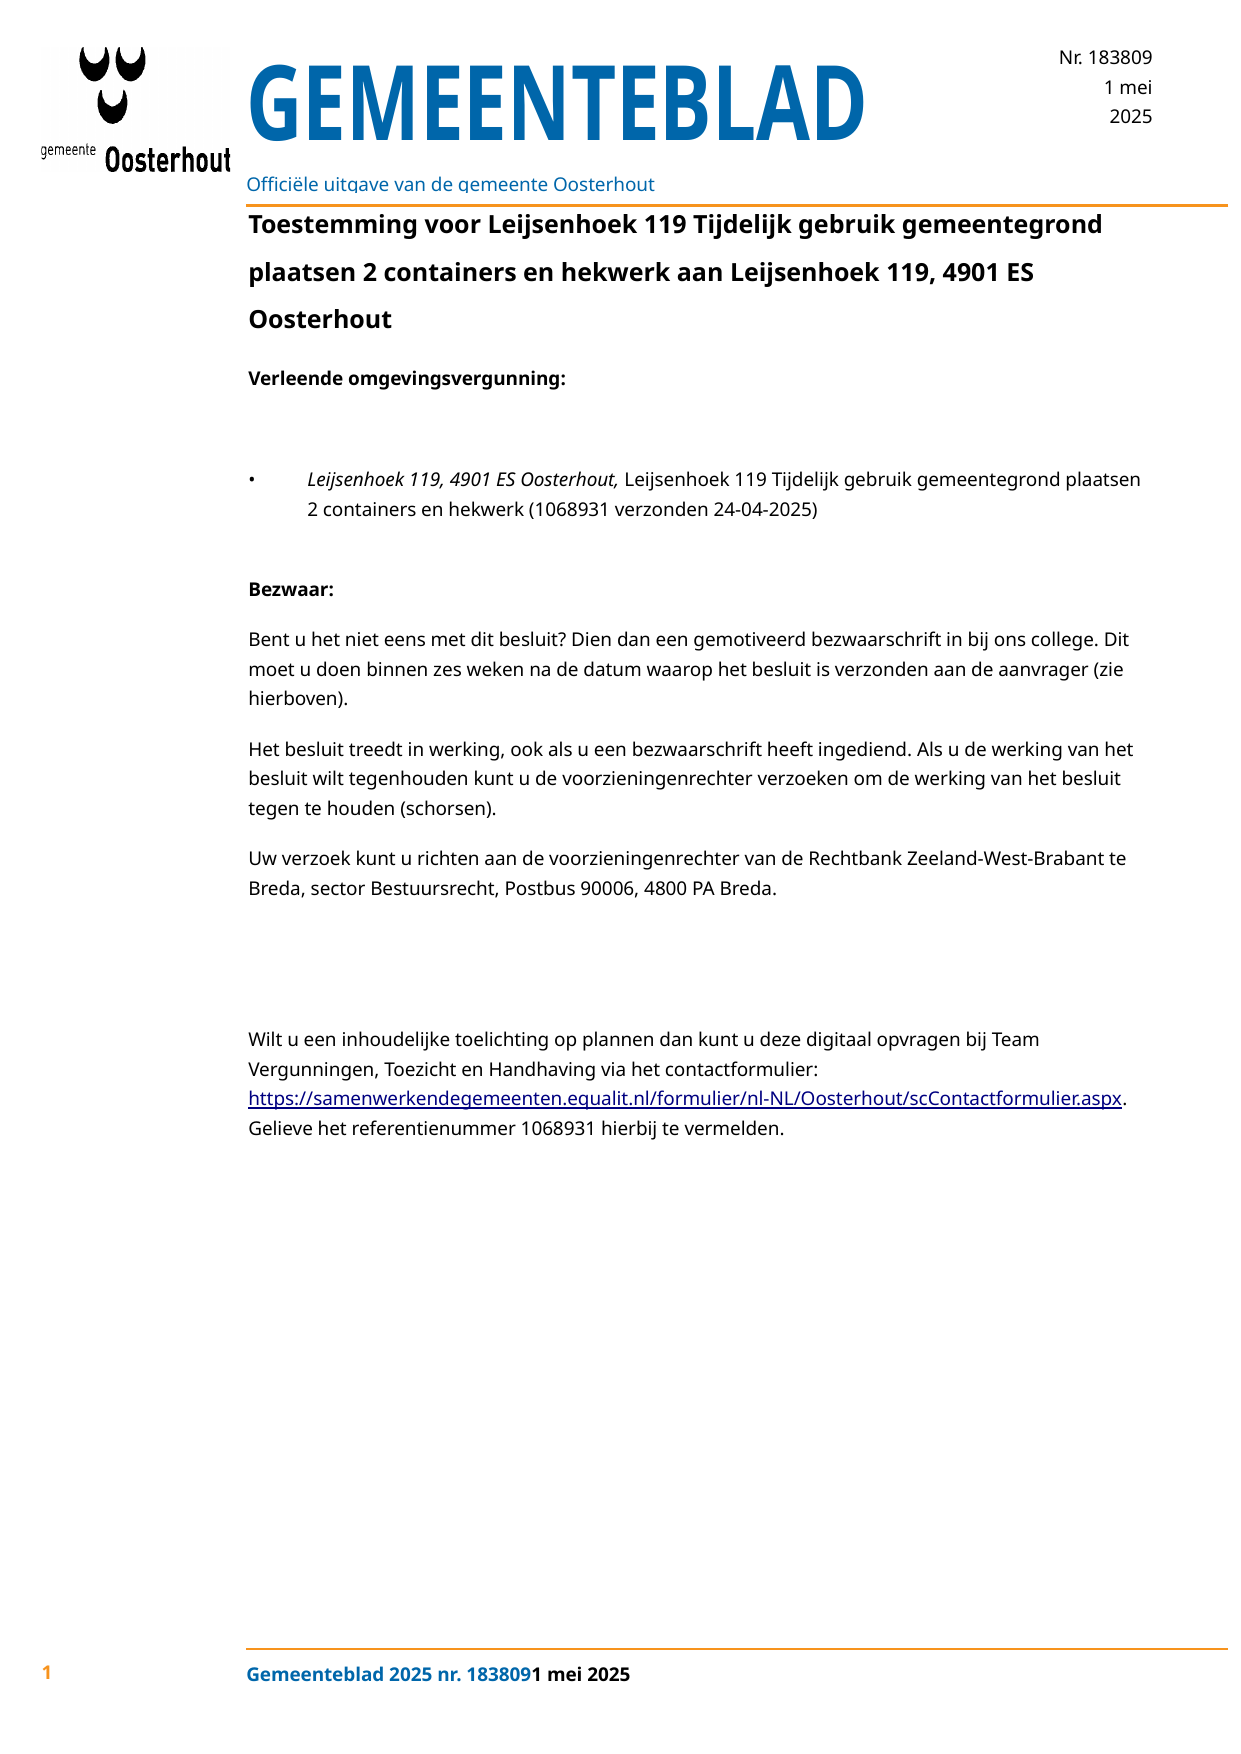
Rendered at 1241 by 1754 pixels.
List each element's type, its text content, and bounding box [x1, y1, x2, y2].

text Het besluit treedt in werking, ook als u een bezwaarschrift heeft ingediend. Als u de werking van het besluit wilt tegenhouden kunt u de voorzieningenrechter verzoeken om de werking van het besluit tegen te houden (schorsen). [248, 736, 1152, 821]
text Verleende omgevingsvergunning: [248, 366, 1152, 391]
text Wilt u een inhoudelijke toelichting op plannen dan kunt u deze digitaal opvragen bij Team Vergunningen, Toezicht en Handhaving via het contactformulier: https://samenwerkendegemeenten.equalit.nl/formulier/nl-NL/Oosterhout/scContactformulier.aspx. Gelieve het referentienummer 1068931 hierbij te vermelden. [248, 1026, 1152, 1141]
text Toestemming voor Leijsenhoek 119 Tijdelijk gebruik gemeentegrond plaatsen 2 containers en hekwerk aan Leijsenhoek 119, 4901 ES Oosterhout [248, 207, 1152, 336]
text Uw verzoek kunt u richten aan de voorzieningenrechter van de Rechtbank Zeeland-West-Brabant te Breda, sector Bestuursrecht, Postbus 90006, 4800 PA Breda. [248, 846, 1152, 901]
text Bezwaar: [248, 576, 1152, 602]
text Bent u het niet eens met dit besluit? Dien dan een gemotiveerd bezwaarschrift in bij ons college. Dit moet u doen binnen zes weken na de datum waarop het besluit is verzonden aan de aanvrager (zie hierboven). [248, 626, 1152, 711]
list Leijsenhoek 119, 4901 ES Oosterhout, Leijsenhoek 119 Tijdelijk gebruik gemeentegrond plaatsen 2 containers en hekwerk (1068931 verzonden 24-04-2025) [248, 466, 1152, 522]
picture [41, 47, 231, 172]
